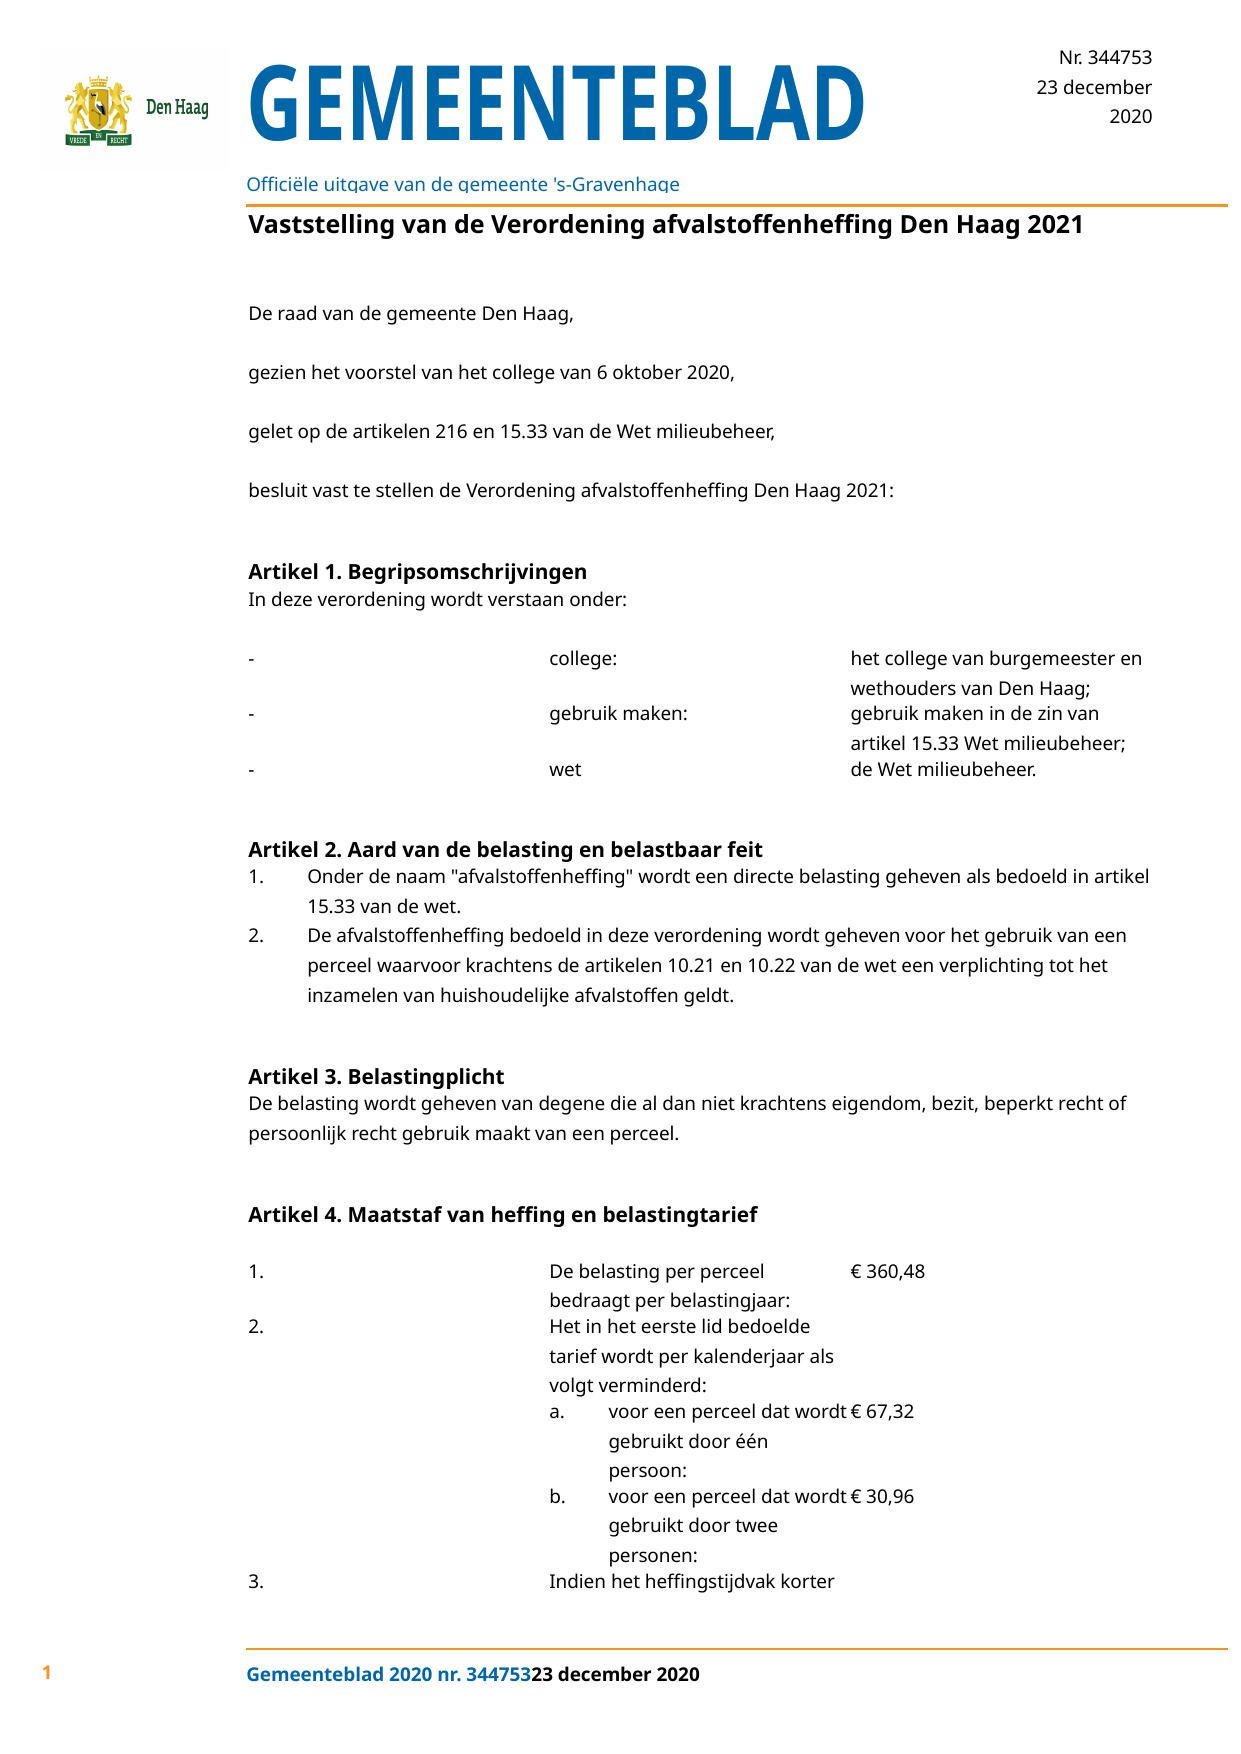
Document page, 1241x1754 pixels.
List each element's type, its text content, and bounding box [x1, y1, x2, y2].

list De afvalstoffenheffing bedoeld in deze verordening wordt geheven voor het gebruik van een perceel waarvoor krachtens de artikelen 10.21 en 10.22 van de wet een verplichting tot het inzamelen van huishoudelijke afvalstoffen geldt. [248, 923, 1152, 1008]
table_cell - [248, 756, 549, 781]
table_cell voor een perceel dat wordt gebruikt door twee personen: [549, 1483, 850, 1568]
table_cell Indien het heffingstijdvak korter [549, 1568, 850, 1594]
table_cell - [248, 700, 549, 756]
table_header De belasting per perceel bedraagt per belastingjaar: [549, 1258, 850, 1313]
text De belasting wordt geheven van degene die al dan niet krachtens eigendom, bezit, beperkt recht of persoonlijk recht gebruik maakt van een perceel. [248, 1090, 1152, 1146]
table_cell wet [549, 756, 850, 781]
table_header 1. [248, 1258, 549, 1313]
table_cell gebruik maken in de zin van artikel 15.33 Wet milieubeheer; [850, 700, 1152, 756]
table_cell de Wet milieubeheer. [850, 756, 1152, 781]
table_header het college van burgemeester en wethouders van Den Haag; [850, 645, 1152, 700]
table_cell [248, 1483, 549, 1568]
table_cell [850, 1313, 1152, 1398]
text Artikel 1. Begripsomschrijvingen [248, 557, 1152, 586]
text Artikel 4. Maatstaf van heffing en belastingtarief [248, 1200, 1152, 1228]
table_cell [248, 1398, 549, 1483]
text besluit vast te stellen de Verordening afvalstoffenheffing Den Haag 2021: [248, 477, 1152, 503]
table_cell [850, 1568, 1152, 1594]
table_cell Het in het eerste lid bedoelde tarief wordt per kalenderjaar als volgt verminderd: [549, 1313, 850, 1398]
table_cell voor een perceel dat wordt gebruikt door één persoon: [549, 1398, 850, 1483]
list Onder de naam "afvalstoffenheffing" wordt een directe belasting geheven als bedoeld in artikel 15.33 van de wet. [248, 863, 1152, 919]
table_cell 2. [248, 1313, 549, 1398]
picture [41, 47, 231, 172]
text gezien het voorstel van het college van 6 oktober 2020, [248, 359, 1152, 385]
text Artikel 3. Belastingplicht [248, 1062, 1152, 1090]
text De raad van de gemeente Den Haag, [248, 300, 1152, 326]
text In deze verordening wordt verstaan onder: [248, 586, 1152, 612]
text Artikel 2. Aard van de belasting en belastbaar feit [248, 835, 1152, 863]
table_cell € 67,32 [850, 1398, 1152, 1483]
table_cell gebruik maken: [549, 700, 850, 756]
text Vaststelling van de Verordening afvalstoffenheffing Den Haag 2021 [248, 207, 1152, 241]
table_header - [248, 645, 549, 700]
table_cell € 30,96 [850, 1483, 1152, 1568]
table_header € 360,48 [850, 1258, 1152, 1313]
table_cell 3. [248, 1568, 549, 1594]
text gelet op de artikelen 216 en 15.33 van de Wet milieubeheer, [248, 418, 1152, 444]
table_header college: [549, 645, 850, 700]
